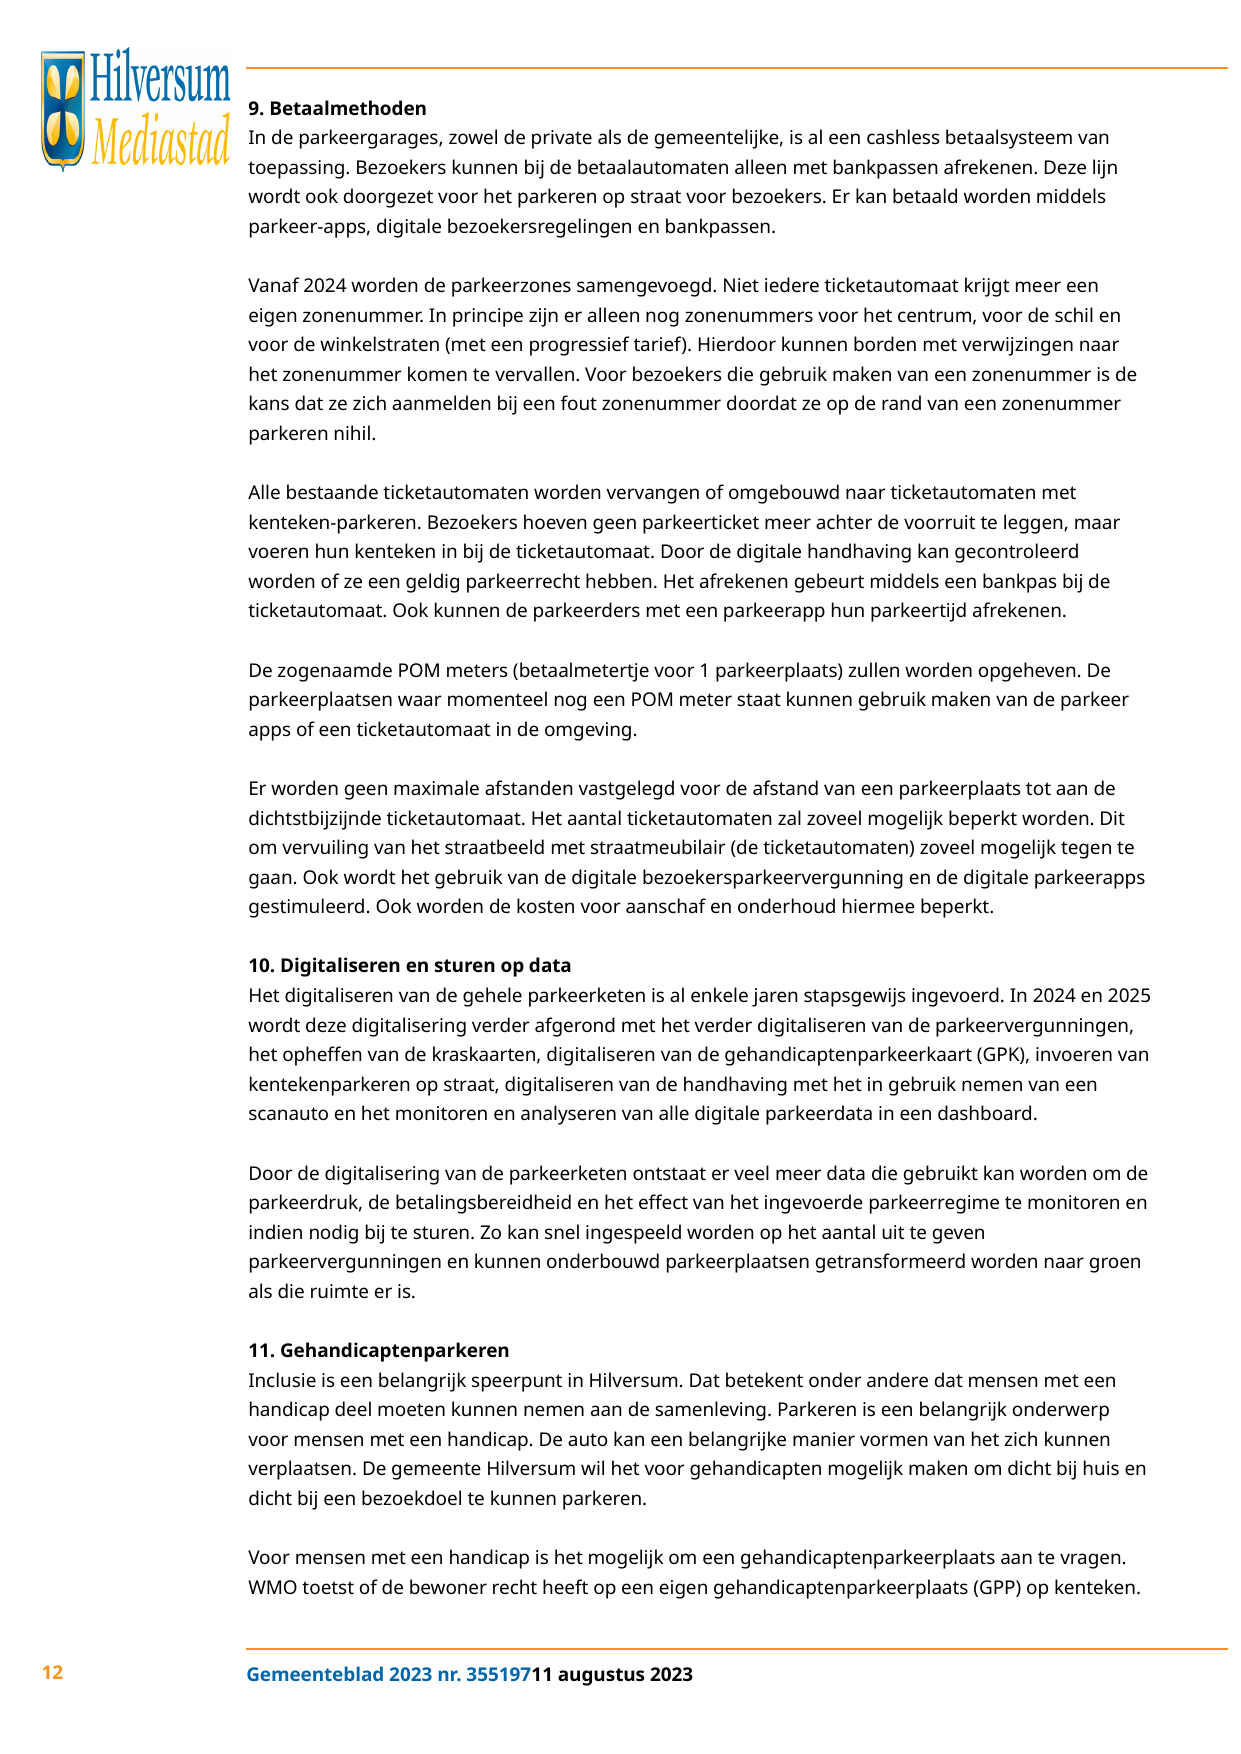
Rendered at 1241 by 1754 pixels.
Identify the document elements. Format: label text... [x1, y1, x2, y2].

text In de parkeergarages, zowel de private als de gemeentelijke, is al een cashless betaalsysteem van toepassing. Bezoekers kunnen bij de betaalautomaten alleen met bankpassen afrekenen. Deze lijn wordt ook doorgezet voor het parkeren op straat voor bezoekers. Er kan betaald worden middels parkeer-apps, digitale bezoekersregelingen en bankpassen. [248, 124, 1152, 239]
text Inclusie is een belangrijk speerpunt in Hilversum. Dat betekent onder andere dat mensen met een handicap deel moeten kunnen nemen aan de samenleving. Parkeren is een belangrijk onderwerp voor mensen met een handicap. De auto kan een belangrijke manier vormen van het zich kunnen verplaatsen. De gemeente Hilversum wil het voor gehandicapten mogelijk maken om dicht bij huis en dicht bij een bezoekdoel te kunnen parkeren. [248, 1367, 1152, 1511]
text Er worden geen maximale afstanden vastgelegd voor de afstand van een parkeerplaats tot aan de dichtstbijzijnde ticketautomaat. Het aantal ticketautomaten zal zoveel mogelijk beperkt worden. Dit om vervuiling van het straatbeeld met straatmeubilair (de ticketautomaten) zoveel mogelijk tegen te gaan. Ook wordt het gebruik van de digitale bezoekersparkeervergunning en de digitale parkeerapps gestimuleerd. Ook worden de kosten voor aanschaf en onderhoud hiermee beperkt. [248, 775, 1152, 919]
text Alle bestaande ticketautomaten worden vervangen of omgebouwd naar ticketautomaten met kenteken-parkeren. Bezoekers hoeven geen parkeerticket meer achter de voorruit te leggen, maar voeren hun kenteken in bij de ticketautomaat. Door de digitale handhaving kan gecontroleerd worden of ze een geldig parkeerrecht hebben. Het afrekenen gebeurt middels een bankpas bij de ticketautomaat. Ook kunnen de parkeerders met een parkeerapp hun parkeertijd afrekenen. [248, 479, 1152, 623]
text De zogenaamde POM meters (betaalmetertje voor 1 parkeerplaats) zullen worden opgeheven. De parkeerplaatsen waar momenteel nog een POM meter staat kunnen gebruik maken van de parkeer apps of een ticketautomaat in de omgeving. [248, 657, 1152, 742]
picture [41, 47, 231, 172]
text Vanaf 2024 worden de parkeerzones samengevoegd. Niet iedere ticketautomaat krijgt meer een eigen zonenummer. In principe zijn er alleen nog zonenummers voor het centrum, voor de schil en voor de winkelstraten (met een progressief tarief). Hierdoor kunnen borden met verwijzingen naar het zonenummer komen te vervallen. Voor bezoekers die gebruik maken van een zonenummer is de kans dat ze zich aanmelden bij een fout zonenummer doordat ze op de rand van een zonenummer parkeren nihil. [248, 272, 1152, 446]
text Het digitaliseren van de gehele parkeerketen is al enkele jaren stapsgewijs ingevoerd. In 2024 en 2025 wordt deze digitalisering verder afgerond met het verder digitaliseren van de parkeervergunningen, het opheffen van de kraskaarten, digitaliseren van de gehandicaptenparkeerkaart (GPK), invoeren van kentekenparkeren op straat, digitaliseren van de handhaving met het in gebruik nemen van een scanauto en het monitoren en analyseren van alle digitale parkeerdata in een dashboard. [248, 982, 1152, 1126]
text Door de digitalisering van de parkeerketen ontstaat er veel meer data die gebruikt kan worden om de parkeerdruk, de betalingsbereidheid en het effect van het ingevoerde parkeerregime te monitoren en indien nodig bij te sturen. Zo kan snel ingespeeld worden op het aantal uit te geven parkeervergunningen en kunnen onderbouwd parkeerplaatsen getransformeerd worden naar groen als die ruimte er is. [248, 1160, 1152, 1304]
text 9. Betaalmethoden [248, 95, 1152, 121]
text 10. Digitaliseren en sturen op data [248, 953, 1152, 978]
text 11. Gehandicaptenparkeren [248, 1337, 1152, 1363]
text Voor mensen met een handicap is het mogelijk om een gehandicaptenparkeerplaats aan te vragen. WMO toetst of de bewoner recht heeft op een eigen gehandicaptenparkeerplaats (GPP) op kenteken. [248, 1544, 1152, 1600]
